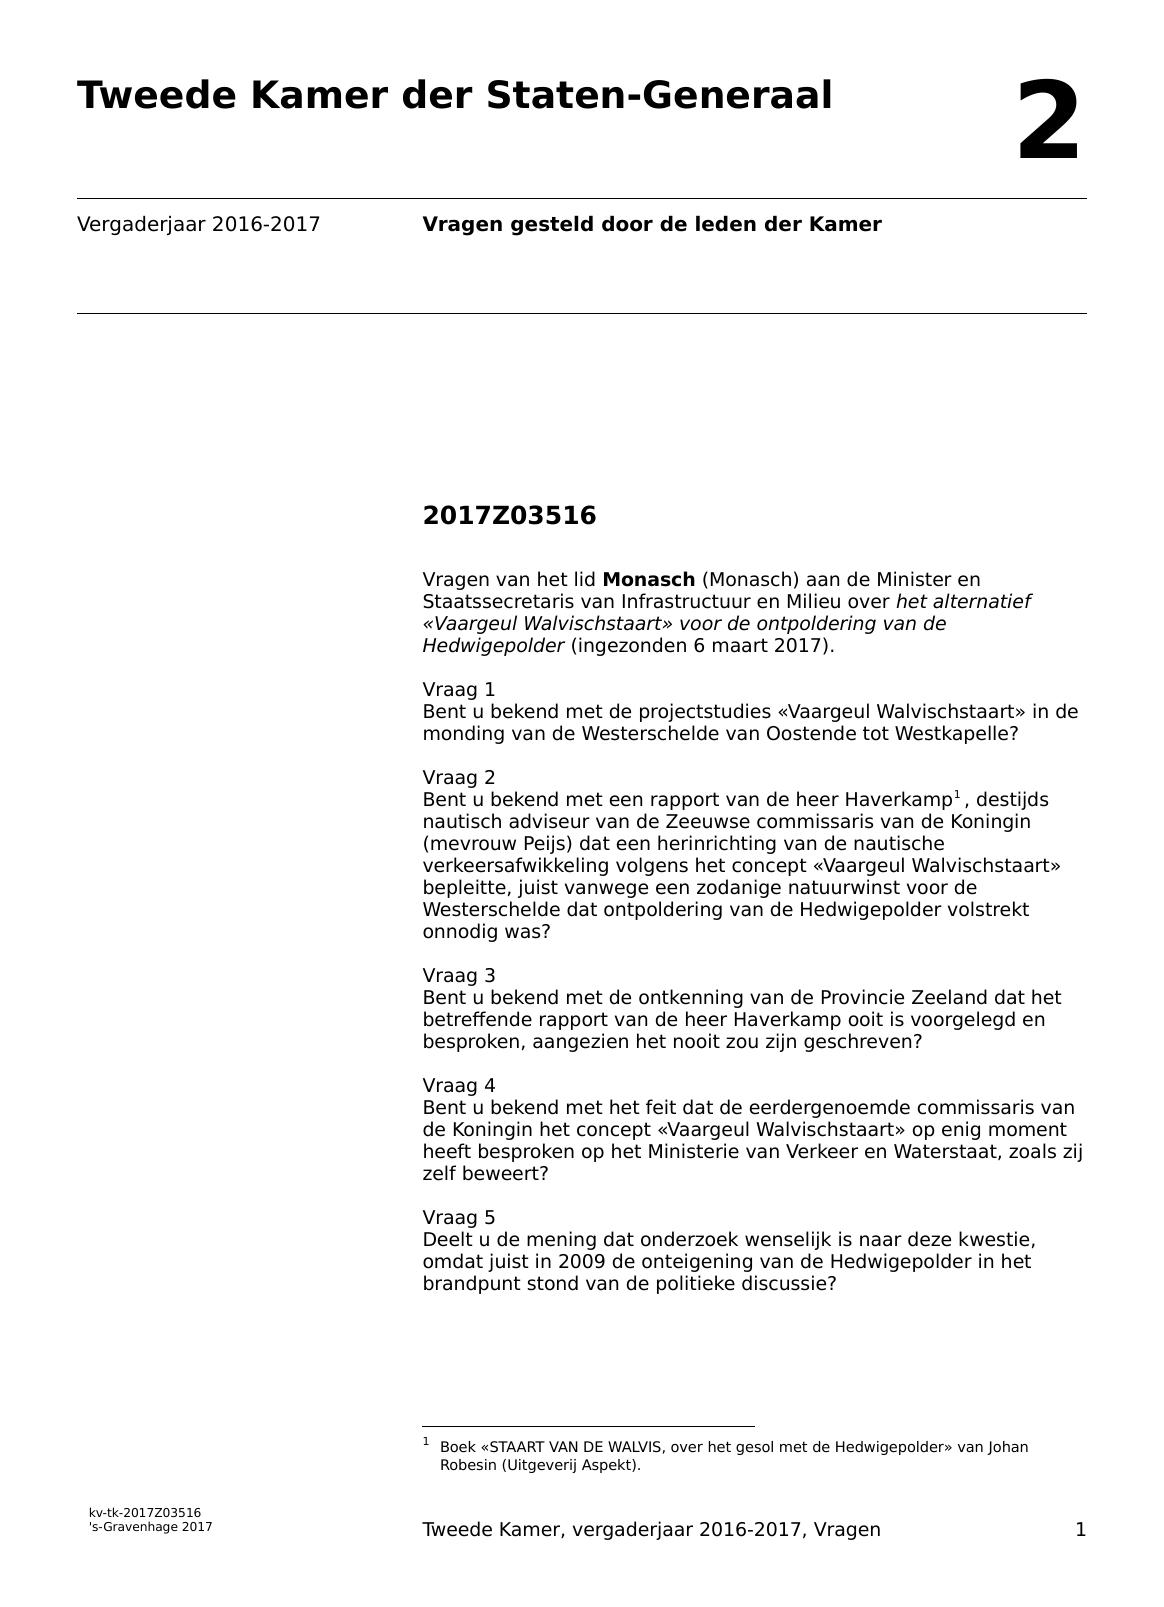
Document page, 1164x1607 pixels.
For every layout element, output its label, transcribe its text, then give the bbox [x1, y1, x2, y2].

text Vraag 1 [422, 679, 1087, 701]
table_header Tweede Kamer der Staten-Generaal [77, 59, 886, 198]
text Bent u bekend met de projectstudies «Vaargeul Walvischstaart» in de monding van de Westerschelde van Oostende tot Westkapelle? [422, 701, 1087, 745]
text 's-Gravenhage 2017 [88, 1520, 323, 1534]
text Vraag 2 [422, 767, 1087, 789]
table_header 2 [886, 59, 1087, 198]
text Bent u bekend met het feit dat de eerdergenoemde commissaris van de Koningin het concept «Vaargeul Walvischstaart» op enig moment heeft besproken op het Ministerie van Verkeer en Waterstaat, zoals zij zelf beweert? [422, 1097, 1087, 1185]
text kv-tk-2017Z03516 [88, 1506, 323, 1520]
table_cell Vergaderjaar 2016-2017 [77, 199, 422, 313]
text Vraag 3 [422, 965, 1087, 987]
text Vraag 4 [422, 1075, 1087, 1097]
text Vragen van het lid Monasch (Monasch) aan de Minister en Staatssecretaris van Infrastructuur en Milieu over het alternatief «Vaargeul Walvischstaart» voor de ontpoldering van de Hedwigepolder (ingezonden 6 maart 2017). [422, 569, 1087, 657]
table_cell Vragen gesteld door de leden der Kamer [422, 199, 1087, 313]
text Bent u bekend met de ontkenning van de Provincie Zeeland dat het betreffende rapport van de heer Haverkamp ooit is voorgelegd en besproken, aangezien het nooit zou zijn geschreven? [422, 987, 1087, 1053]
text Boek «STAART VAN DE WALVIS, over het gesol met de Hedwigepolder» van Johan Robesin (Uitgeverij Aspekt). [422, 1435, 1087, 1474]
text Deelt u de mening dat onderzoek wenselijk is naar deze kwestie, omdat juist in 2009 de onteigening van de Hedwigepolder in het brandpunt stond van de politieke discussie? [422, 1229, 1087, 1295]
text Vraag 5 [422, 1207, 1087, 1229]
text Bent u bekend met een rapport van de heer Haverkamp, destijds nautisch adviseur van de Zeeuwse commissaris van de Koningin (mevrouw Peijs) dat een herinrichting van de nautische verkeersafwikkeling volgens het concept «Vaargeul Walvischstaart» bepleitte, juist vanwege een zodanige natuurwinst voor de Westerschelde dat ontpoldering van de Hedwigepolder volstrekt onnodig was? [422, 789, 1087, 943]
text 2017Z03516 [422, 501, 1087, 531]
